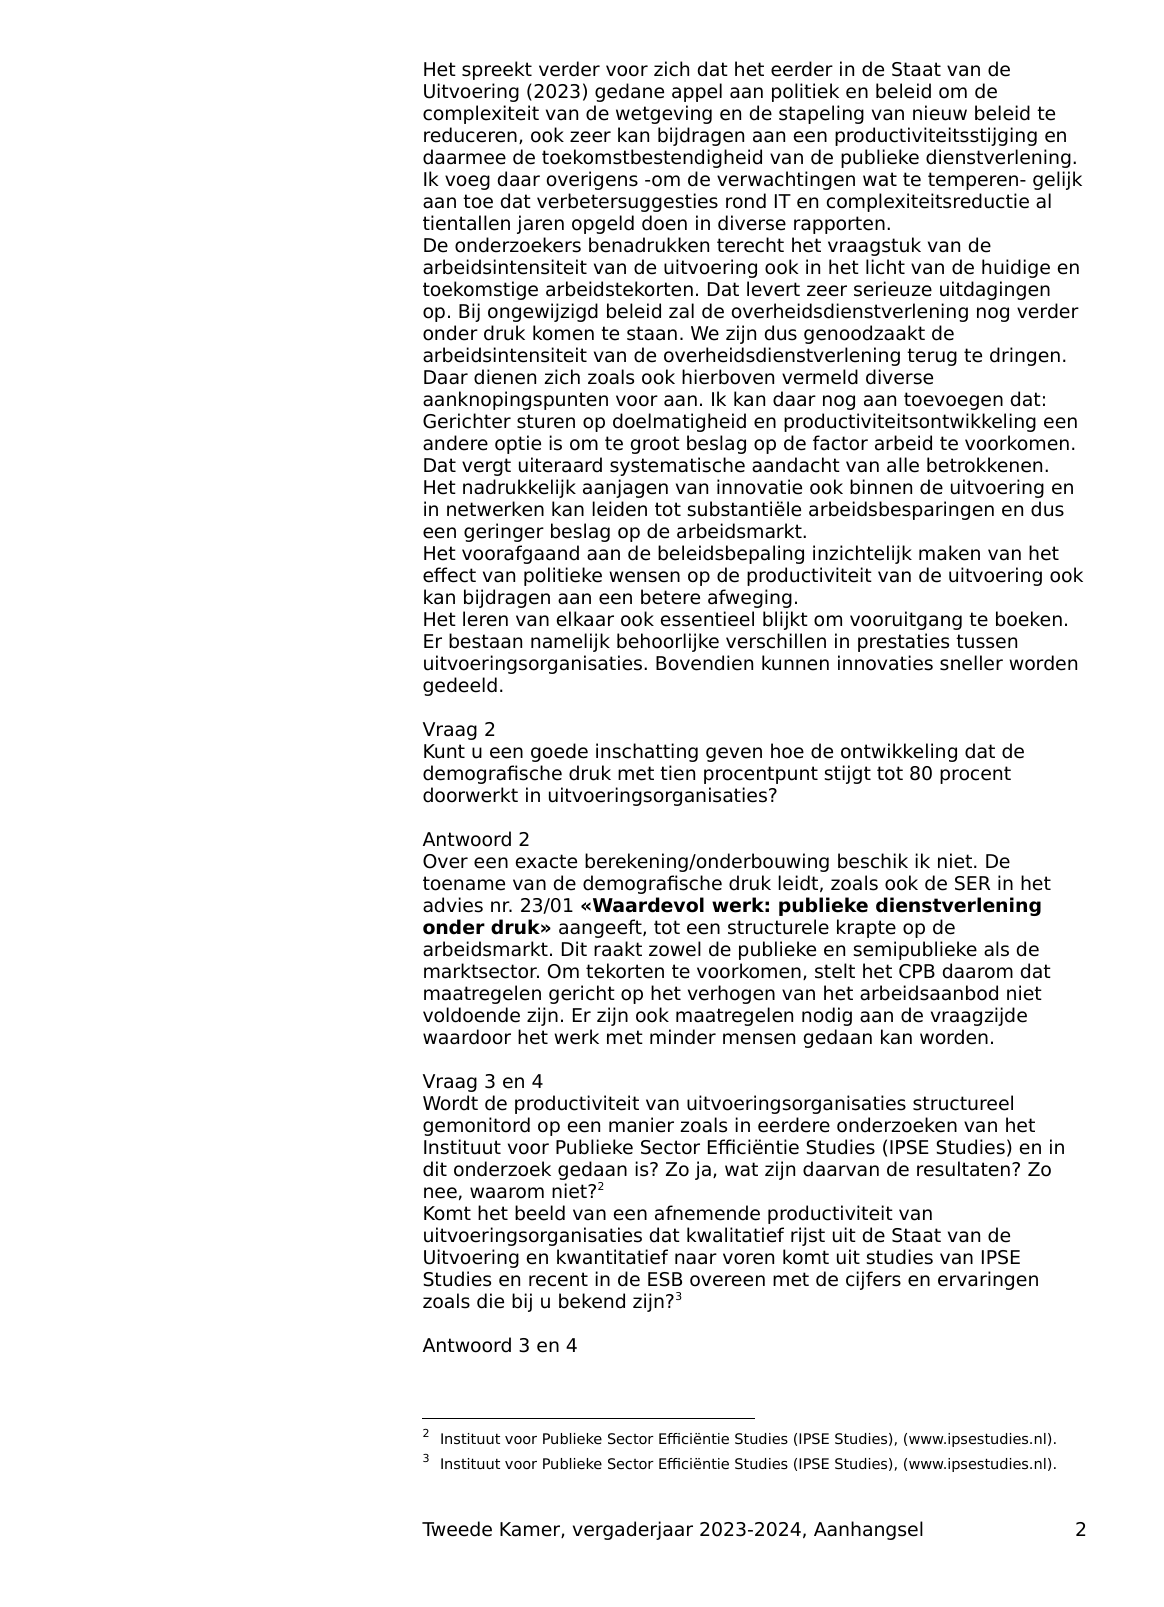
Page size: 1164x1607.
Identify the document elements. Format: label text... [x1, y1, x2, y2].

text Ik voeg daar overigens -om de verwachtingen wat te temperen- gelijk aan toe dat verbetersuggesties rond IT en complexiteitsreductie al tientallen jaren opgeld doen in diverse rapporten. [422, 169, 1087, 235]
text Vraag 2 [422, 719, 1087, 741]
text Instituut voor Publieke Sector Efficiëntie Studies (IPSE Studies), (www.ipsestudies.nl). [422, 1452, 1087, 1474]
text De onderzoekers benadrukken terecht het vraagstuk van de arbeidsintensiteit van de uitvoering ook in het licht van de huidige en toekomstige arbeidstekorten. Dat levert zeer serieuze uitdagingen op. Bij ongewijzigd beleid zal de overheidsdienstverlening nog verder onder druk komen te staan. We zijn dus genoodzaakt de arbeidsintensiteit van de overheidsdienstverlening terug te dringen. Daar dienen zich zoals ook hierboven vermeld diverse aanknopingspunten voor aan. Ik kan daar nog aan toevoegen dat: [422, 235, 1087, 411]
text Vraag 3 en 4 [422, 1071, 1087, 1093]
text Het leren van elkaar ook essentieel blijkt om vooruitgang te boeken. Er bestaan namelijk behoorlijke verschillen in prestaties tussen uitvoeringsorganisaties. Bovendien kunnen innovaties sneller worden gedeeld. [422, 608, 1087, 696]
text Gerichter sturen op doelmatigheid en productiviteitsontwikkeling een andere optie is om te groot beslag op de factor arbeid te voorkomen. Dat vergt uiteraard systematische aandacht van alle betrokkenen. [422, 411, 1087, 477]
text Instituut voor Publieke Sector Efficiëntie Studies (IPSE Studies), (www.ipsestudies.nl). [422, 1427, 1087, 1449]
text Komt het beeld van een afnemende productiviteit van uitvoeringsorganisaties dat kwalitatief rijst uit de Staat van de Uitvoering en kwantitatief naar voren komt uit studies van IPSE Studies en recent in de ESB overeen met de cijfers en ervaringen zoals die bij u bekend zijn? [422, 1203, 1087, 1312]
text Het nadrukkelijk aanjagen van innovatie ook binnen de uitvoering en in netwerken kan leiden tot substantiële arbeidsbesparingen en dus een geringer beslag op de arbeidsmarkt. [422, 477, 1087, 543]
text Kunt u een goede inschatting geven hoe de ontwikkeling dat de demografische druk met tien procentpunt stijgt tot 80 procent doorwerkt in uitvoeringsorganisaties? [422, 741, 1087, 807]
text Antwoord 3 en 4 [422, 1335, 1087, 1357]
text Wordt de productiviteit van uitvoeringsorganisaties structureel gemonitord op een manier zoals in eerdere onderzoeken van het Instituut voor Publieke Sector Efficiëntie Studies (IPSE Studies) en in dit onderzoek gedaan is? Zo ja, wat zijn daarvan de resultaten? Zo nee, waarom niet? [422, 1093, 1087, 1203]
text Over een exacte berekening/onderbouwing beschik ik niet. De toename van de demografische druk leidt, zoals ook de SER in het advies nr. 23/01 «Waardevol werk: publieke dienstverlening onder druk» aangeeft, tot een structurele krapte op de arbeidsmarkt. Dit raakt zowel de publieke en semipublieke als de marktsector. Om tekorten te voorkomen, stelt het CPB daarom dat maatregelen gericht op het verhogen van het arbeidsaanbod niet voldoende zijn. Er zijn ook maatregelen nodig aan de vraagzijde waardoor het werk met minder mensen gedaan kan worden. [422, 851, 1087, 1048]
text Het spreekt verder voor zich dat het eerder in de Staat van de Uitvoering (2023) gedane appel aan politiek en beleid om de complexiteit van de wetgeving en de stapeling van nieuw beleid te reduceren, ook zeer kan bijdragen aan een productiviteitsstijging en daarmee de toekomstbestendigheid van de publieke dienstverlening. [422, 59, 1087, 169]
text Het voorafgaand aan de beleidsbepaling inzichtelijk maken van het effect van politieke wensen op de productiviteit van de uitvoering ook kan bijdragen aan een betere afweging. [422, 543, 1087, 608]
text Antwoord 2 [422, 829, 1087, 851]
